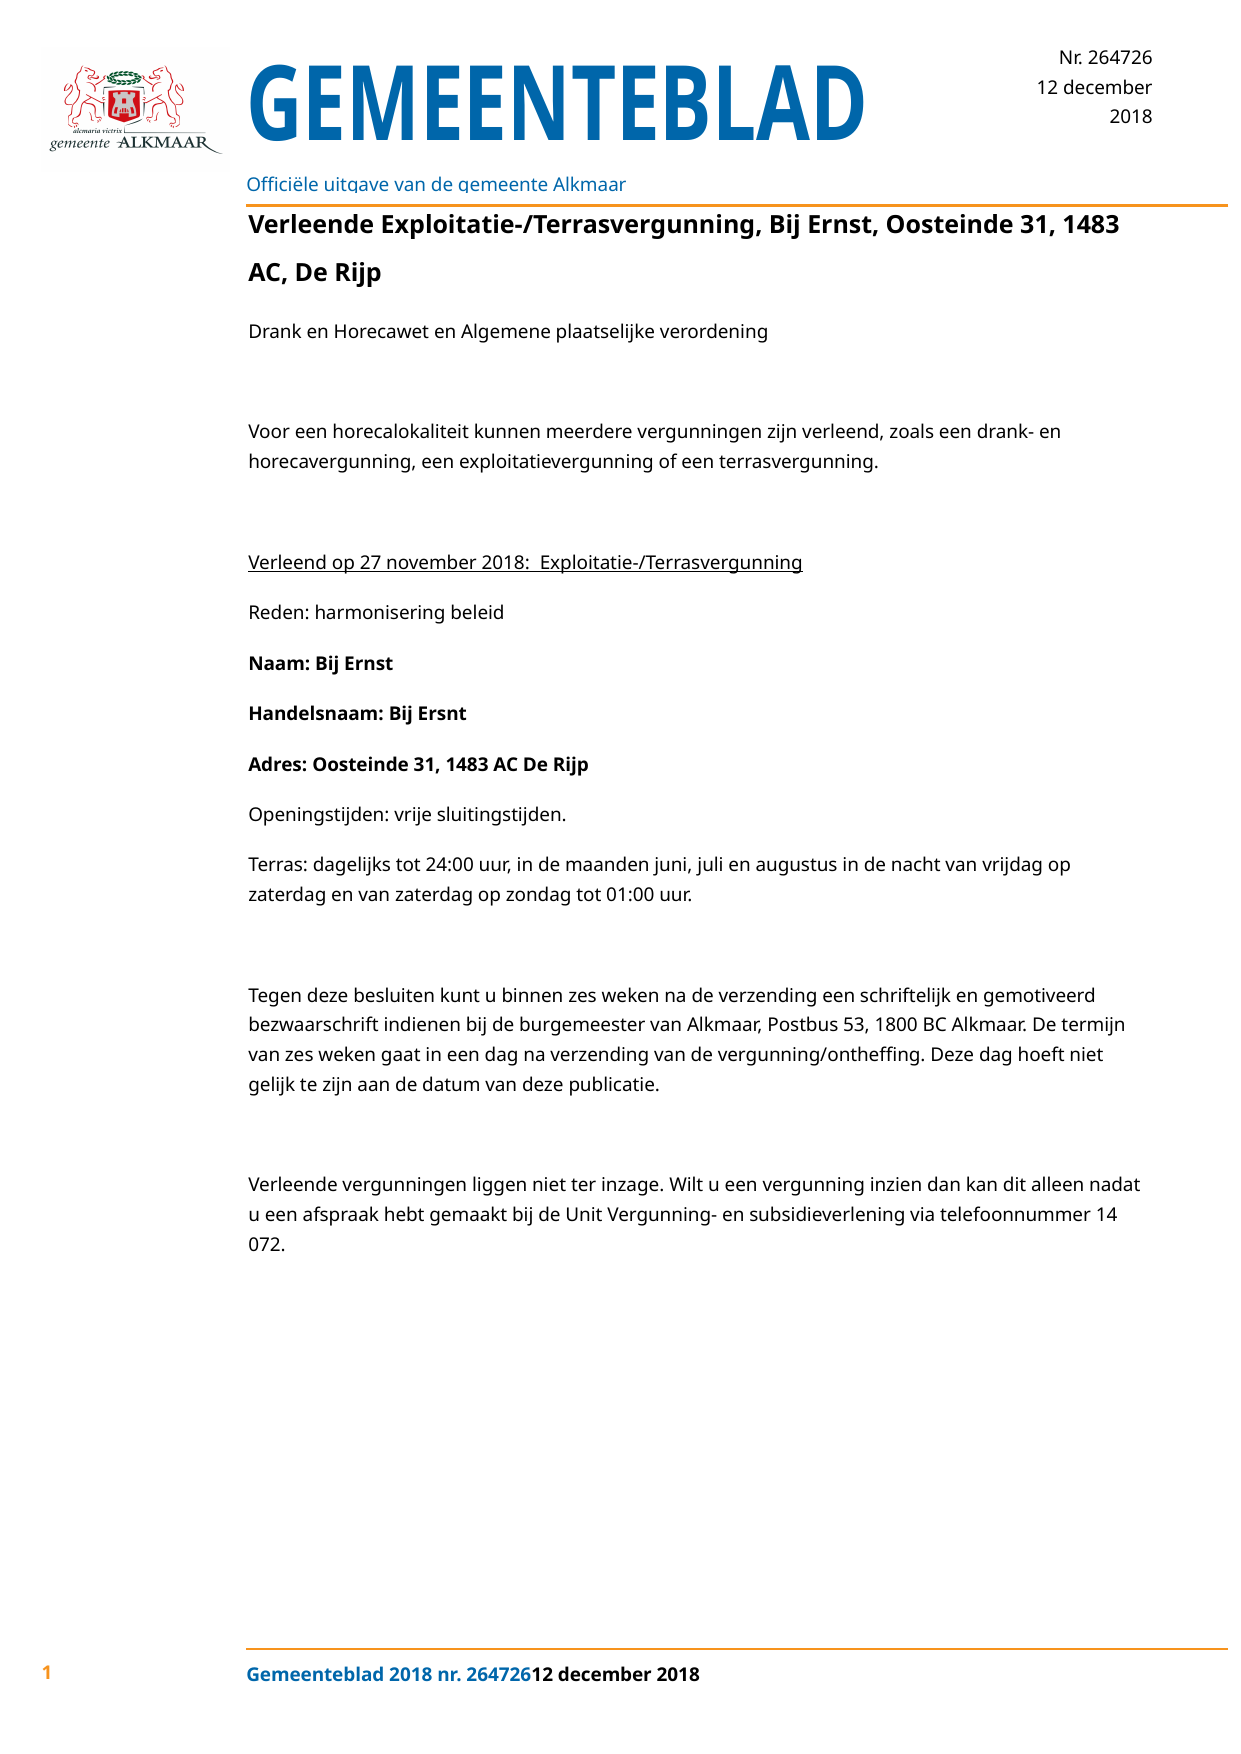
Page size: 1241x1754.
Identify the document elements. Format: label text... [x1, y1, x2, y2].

text Terras: dagelijks tot 24:00 uur, in de maanden juni, juli en augustus in de nacht van vrijdag op zaterdag en van zaterdag op zondag tot 01:00 uur. [248, 852, 1152, 907]
text Voor een horecalokaliteit kunnen meerdere vergunningen zijn verleend, zoals een drank- en horecavergunning, een exploitatievergunning of een terrasvergunning. [248, 419, 1152, 474]
text Openingstijden: vrije sluitingstijden. [248, 801, 1152, 827]
text Verleende Exploitatie-/Terrasvergunning, Bij Ernst, Oosteinde 31, 1483 AC, De Rijp [248, 207, 1152, 288]
text Verleend op 27 november 2018: Exploitatie-/Terrasvergunning [248, 549, 1152, 575]
text Handelsnaam: Bij Ersnt [248, 700, 1152, 726]
text Tegen deze besluiten kunt u binnen zes weken na de verzending een schriftelijk en gemotiveerd bezwaarschrift indienen bij de burgemeester van Alkmaar, Postbus 53, 1800 BC Alkmaar. De termijn van zes weken gaat in een dag na verzending van de vergunning/ontheffing. Deze dag hoeft niet gelijk te zijn aan de datum van deze publicatie. [248, 982, 1152, 1097]
text Verleende vergunningen liggen niet ter inzage. Wilt u een vergunning inzien dan kan dit alleen nadat u een afspraak hebt gemaakt bij de Unit Vergunning- en subsidieverlening via telefoonnummer 14 072. [248, 1172, 1152, 1257]
text Reden: harmonisering beleid [248, 599, 1152, 625]
picture [41, 47, 231, 172]
text Naam: Bij Ernst [248, 650, 1152, 676]
text Adres: Oosteinde 31, 1483 AC De Rijp [248, 751, 1152, 777]
text Drank en Horecawet en Algemene plaatselijke verordening [248, 318, 1152, 344]
